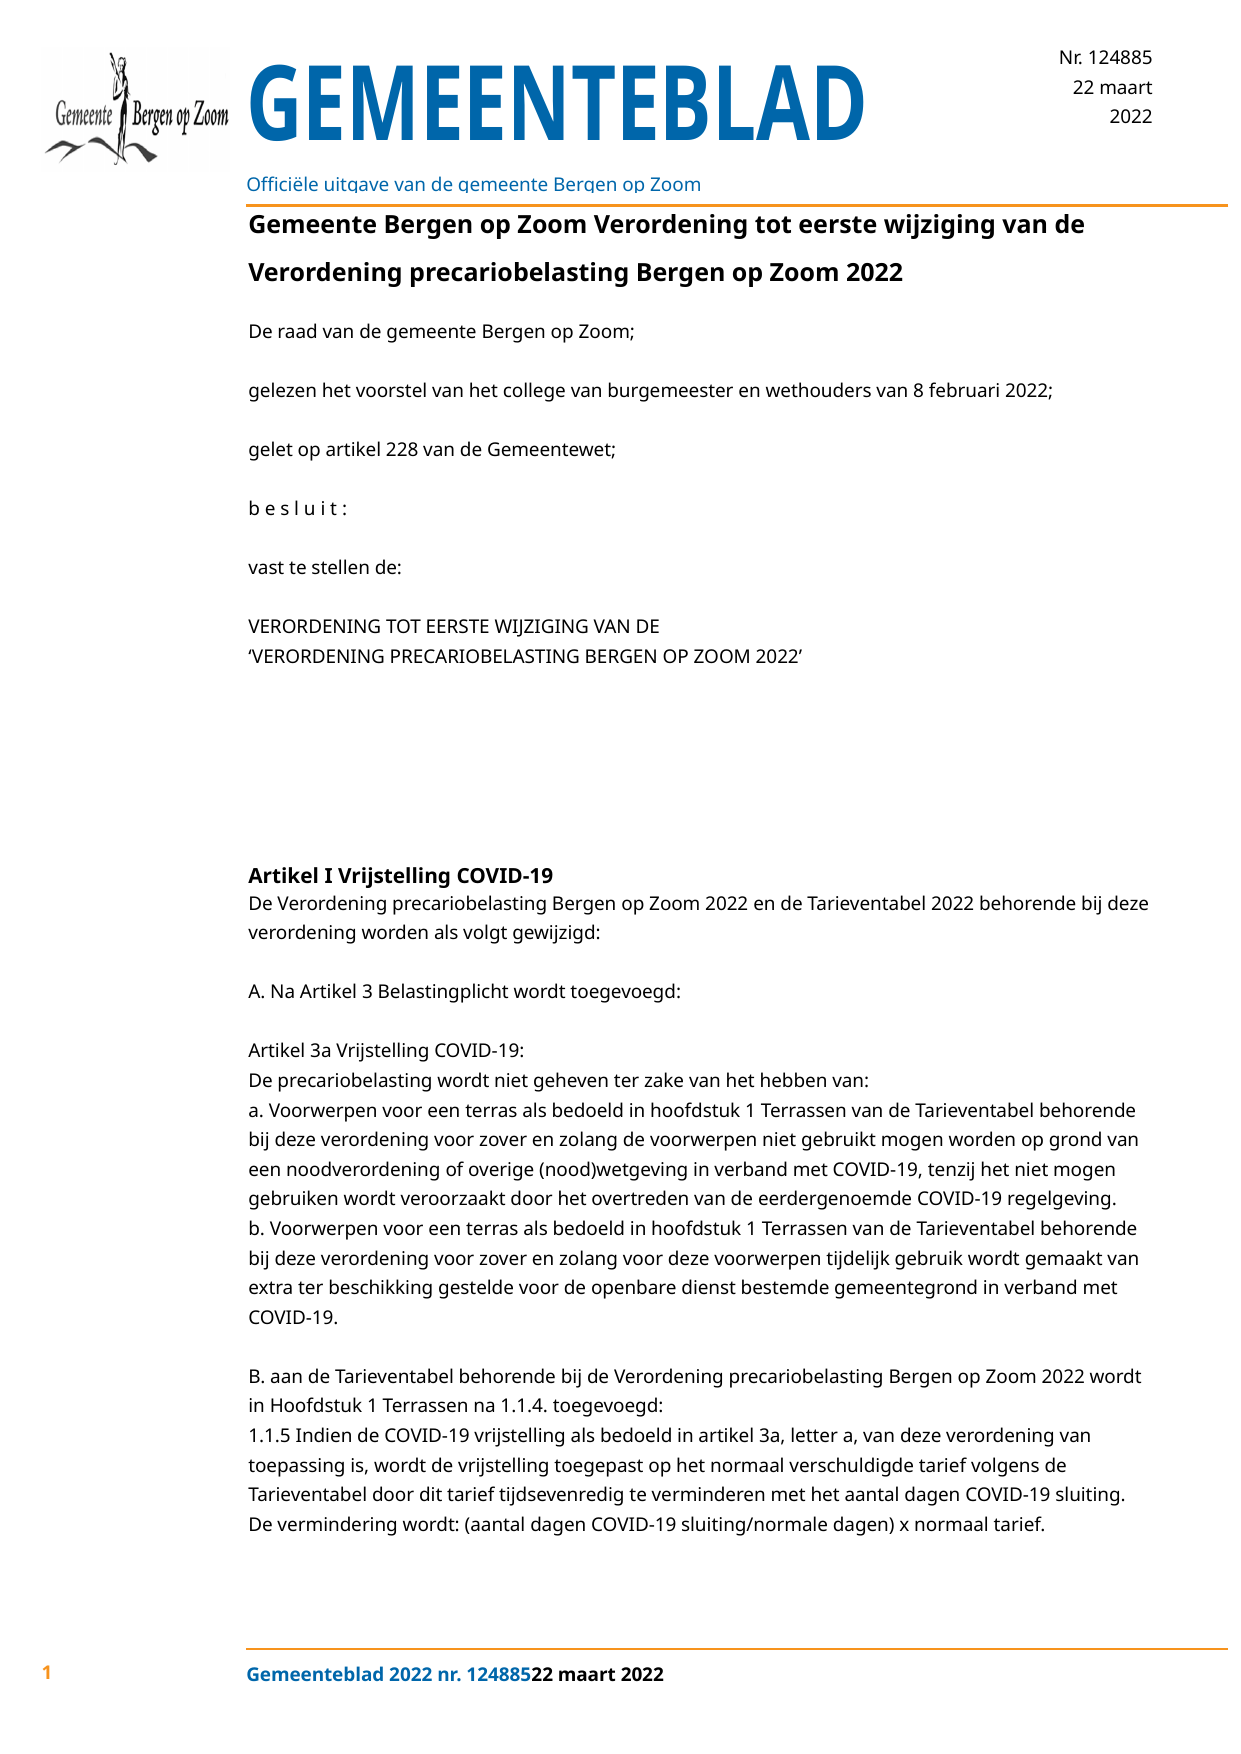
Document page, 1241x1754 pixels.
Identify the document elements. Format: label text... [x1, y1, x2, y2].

text VERORDENING TOT EERSTE WIJZIGING VAN DE [248, 614, 1152, 639]
text gelezen het voorstel van het college van burgemeester en wethouders van 8 februari 2022; [248, 377, 1152, 403]
text Gemeente Bergen op Zoom Verordening tot eerste wijziging van de Verordening precariobelasting Bergen op Zoom 2022 [248, 207, 1152, 288]
text A. Na Artikel 3 Belastingplicht wordt toegevoegd: [248, 978, 1152, 1004]
text Artikel I Vrijstelling COVID-19 [248, 861, 1152, 890]
text De Verordening precariobelasting Bergen op Zoom 2022 en de Tarieventabel 2022 behorende bij deze verordening worden als volgt gewijzigd: [248, 890, 1152, 945]
picture [41, 47, 231, 172]
text vast te stellen de: [248, 554, 1152, 580]
text b e s l u i t : [248, 495, 1152, 521]
text De precariobelasting wordt niet geheven ter zake van het hebben van: [248, 1067, 1152, 1093]
text a. Voorwerpen voor een terras als bedoeld in hoofdstuk 1 Terrassen van de Tarieventabel behorende bij deze verordening voor zover en zolang de voorwerpen niet gebruikt mogen worden op grond van een noodverordening of overige (nood)wetgeving in verband met COVID-19, tenzij het niet mogen gebruiken wordt veroorzaakt door het overtreden van de eerdergenoemde COVID-19 regelgeving. [248, 1097, 1152, 1211]
text Artikel 3a Vrijstelling COVID-19: [248, 1038, 1152, 1063]
text B. aan de Tarieventabel behorende bij de Verordening precariobelasting Bergen op Zoom 2022 wordt in Hoofdstuk 1 Terrassen na 1.1.4. toegevoegd: [248, 1363, 1152, 1418]
text b. Voorwerpen voor een terras als bedoeld in hoofdstuk 1 Terrassen van de Tarieventabel behorende bij deze verordening voor zover en zolang voor deze voorwerpen tijdelijk gebruik wordt gemaakt van extra ter beschikking gestelde voor de openbare dienst bestemde gemeentegrond in verband met COVID-19. [248, 1215, 1152, 1330]
text 1.1.5 Indien de COVID-19 vrijstelling als bedoeld in artikel 3a, letter a, van deze verordening van toepassing is, wordt de vrijstelling toegepast op het normaal verschuldigde tarief volgens de Tarieventabel door dit tarief tijdsevenredig te verminderen met het aantal dagen COVID-19 sluiting. De vermindering wordt: (aantal dagen COVID-19 sluiting/normale dagen) x normaal tarief. [248, 1422, 1152, 1537]
text De raad van de gemeente Bergen op Zoom; [248, 318, 1152, 344]
text ‘VERORDENING PRECARIOBELASTING BERGEN OP ZOOM 2022’ [248, 643, 1152, 669]
text gelet op artikel 228 van de Gemeentewet; [248, 436, 1152, 462]
